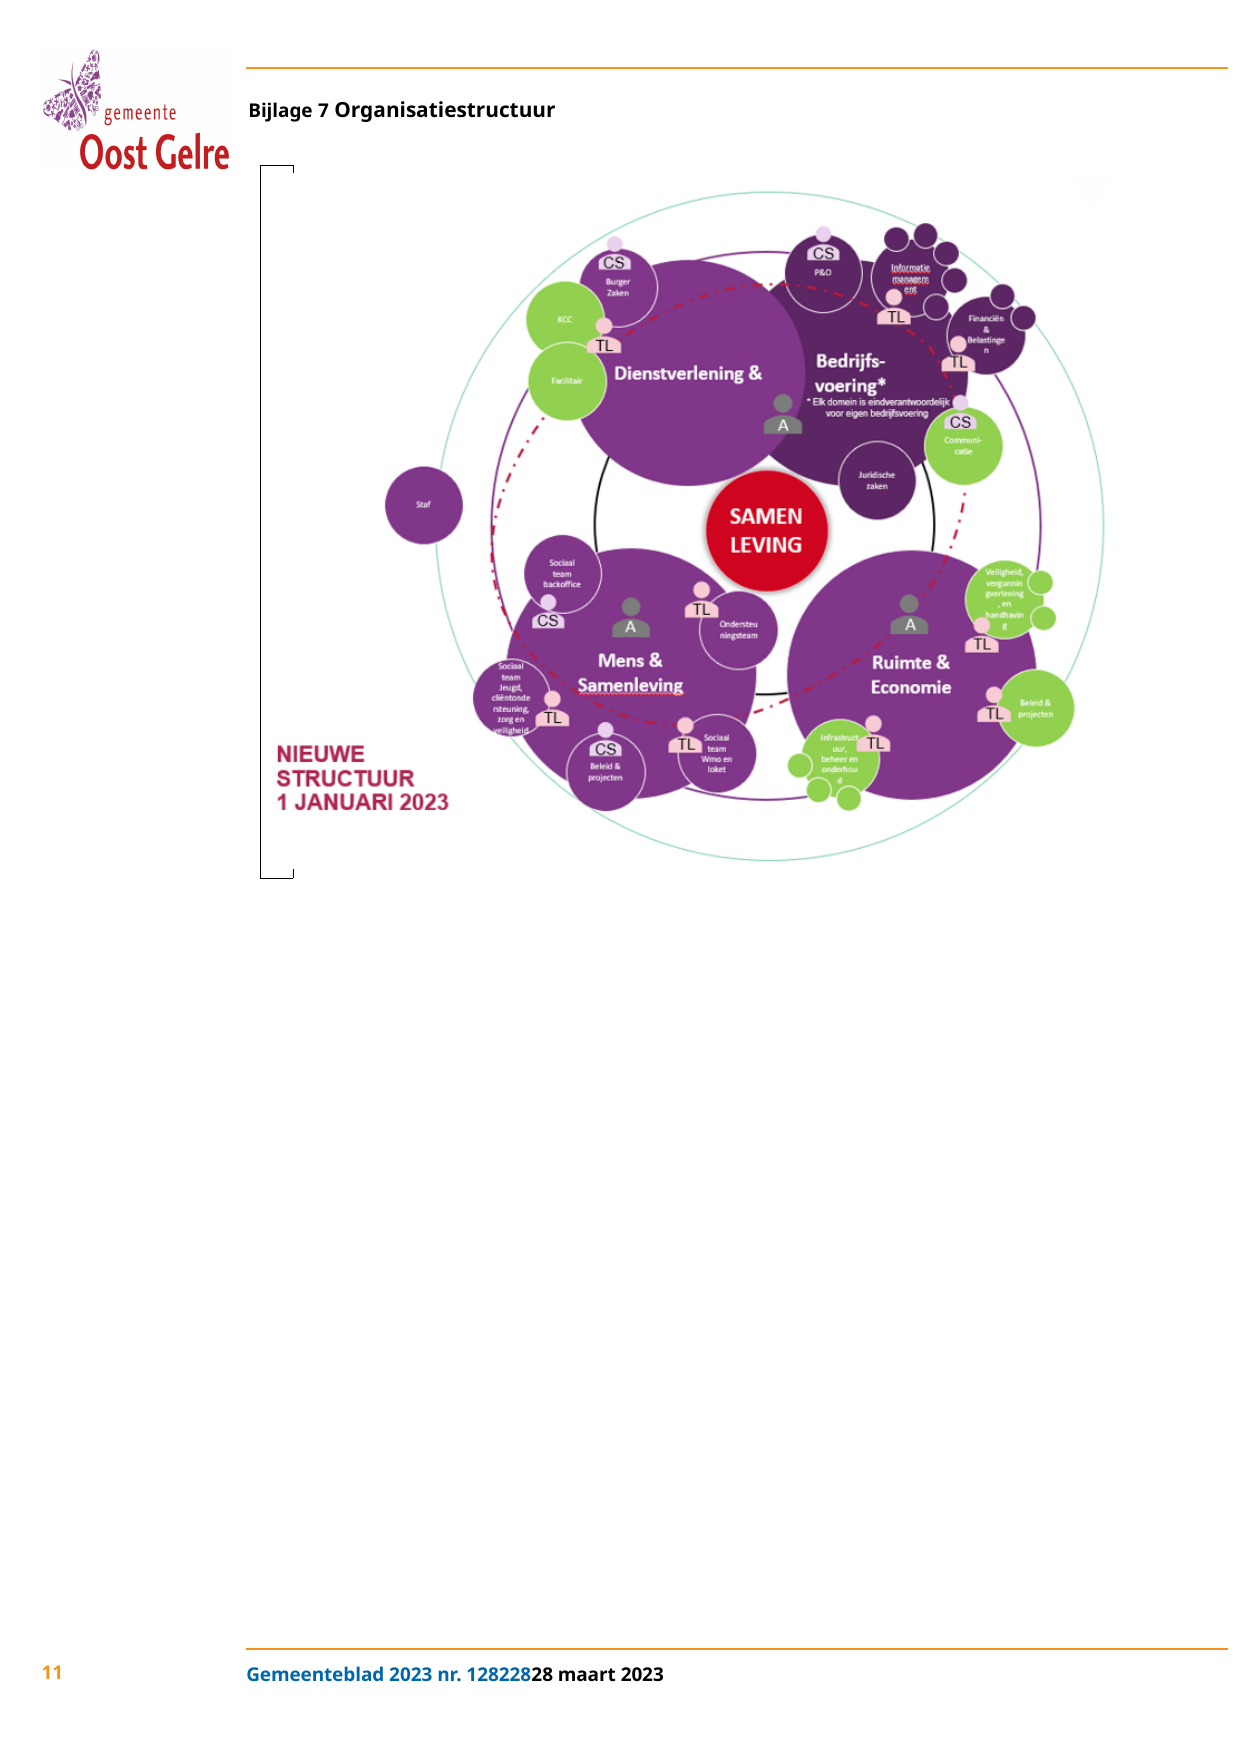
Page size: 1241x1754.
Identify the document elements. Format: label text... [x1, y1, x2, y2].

picture [268, 173, 1125, 869]
picture [41, 47, 231, 172]
text Bijlage 7 Organisatiestructuur [248, 95, 1152, 123]
